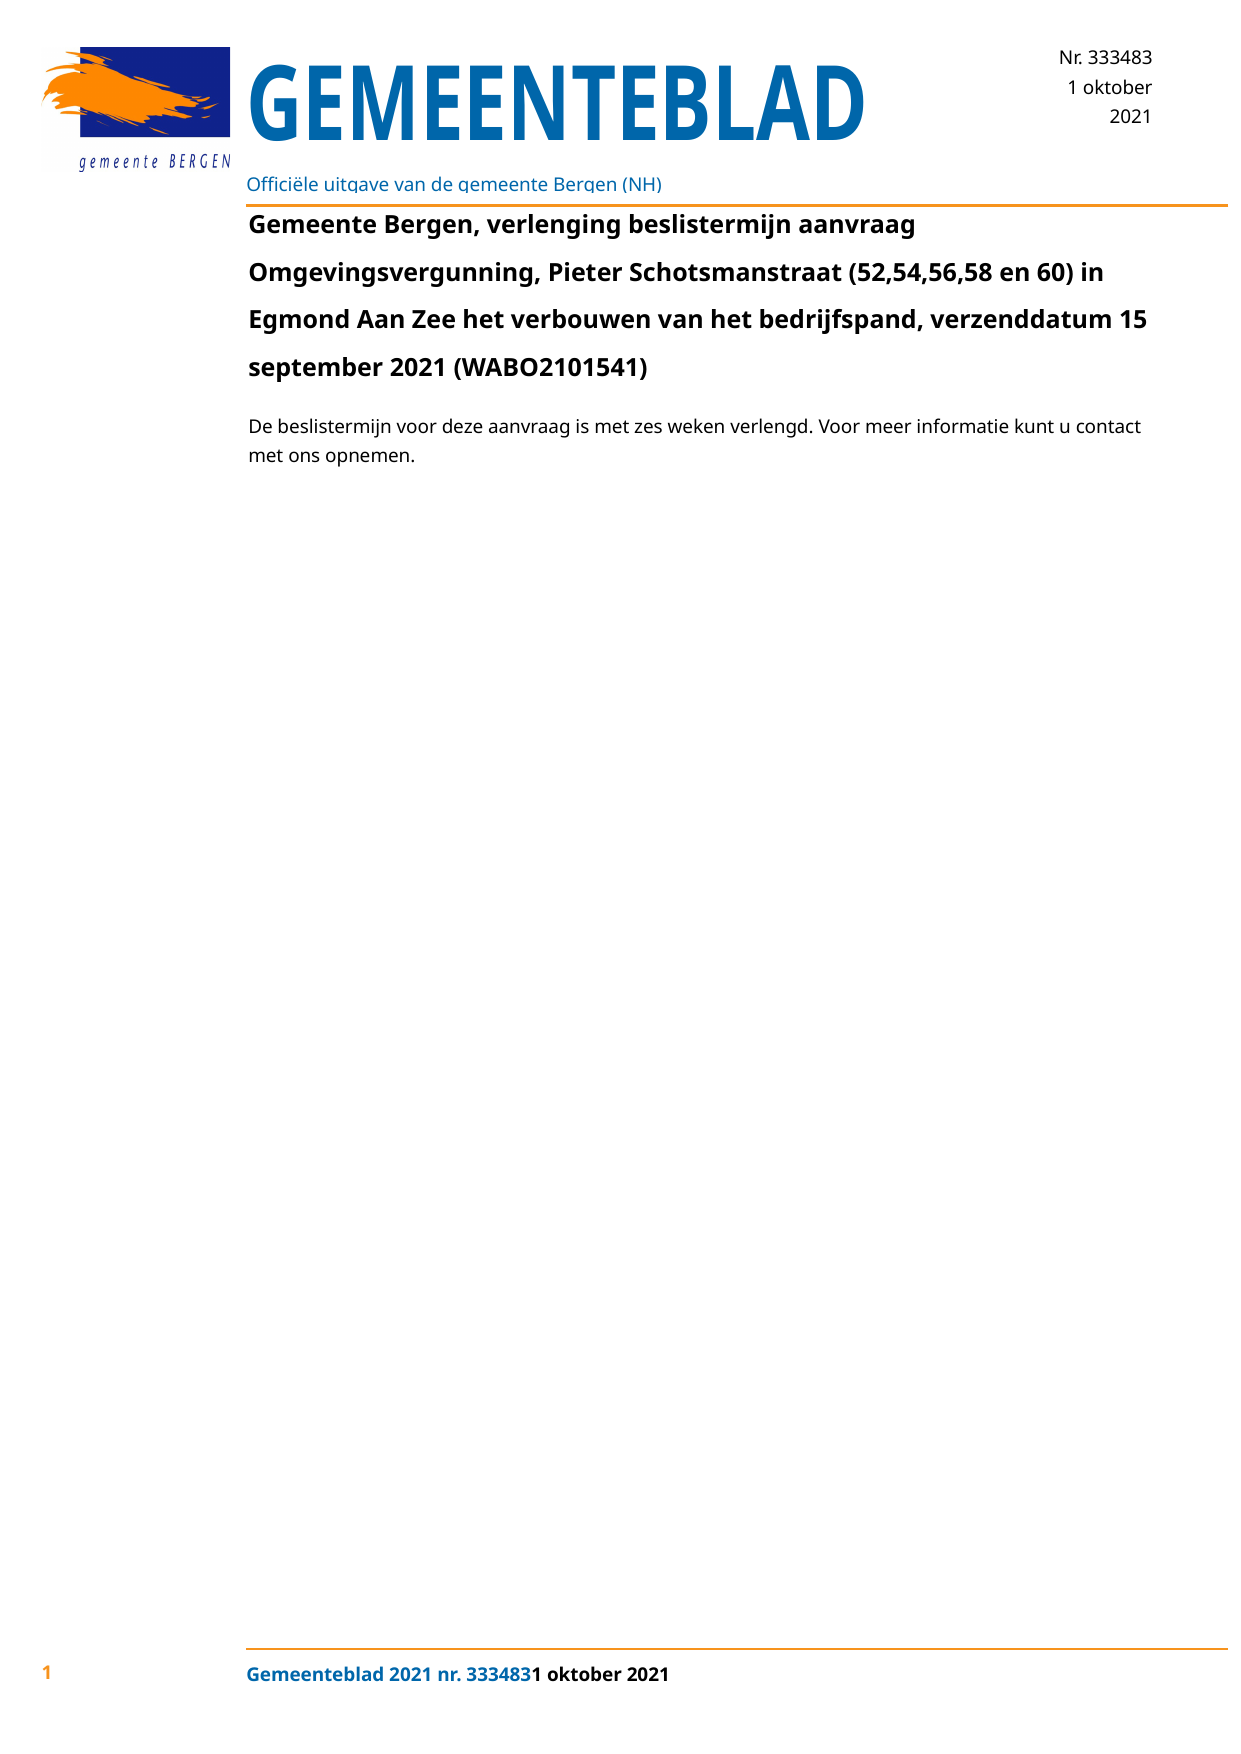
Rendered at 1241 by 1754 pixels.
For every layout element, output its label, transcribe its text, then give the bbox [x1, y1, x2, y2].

picture [41, 47, 231, 172]
text Gemeente Bergen, verlenging beslistermijn aanvraag Omgevingsvergunning, Pieter Schotsmanstraat (52,54,56,58 en 60) in Egmond Aan Zee het verbouwen van het bedrijfspand, verzenddatum 15 september 2021 (WABO2101541) [248, 207, 1152, 384]
text De beslistermijn voor deze aanvraag is met zes weken verlengd. Voor meer informatie kunt u contact met ons opnemen. [248, 413, 1152, 468]
